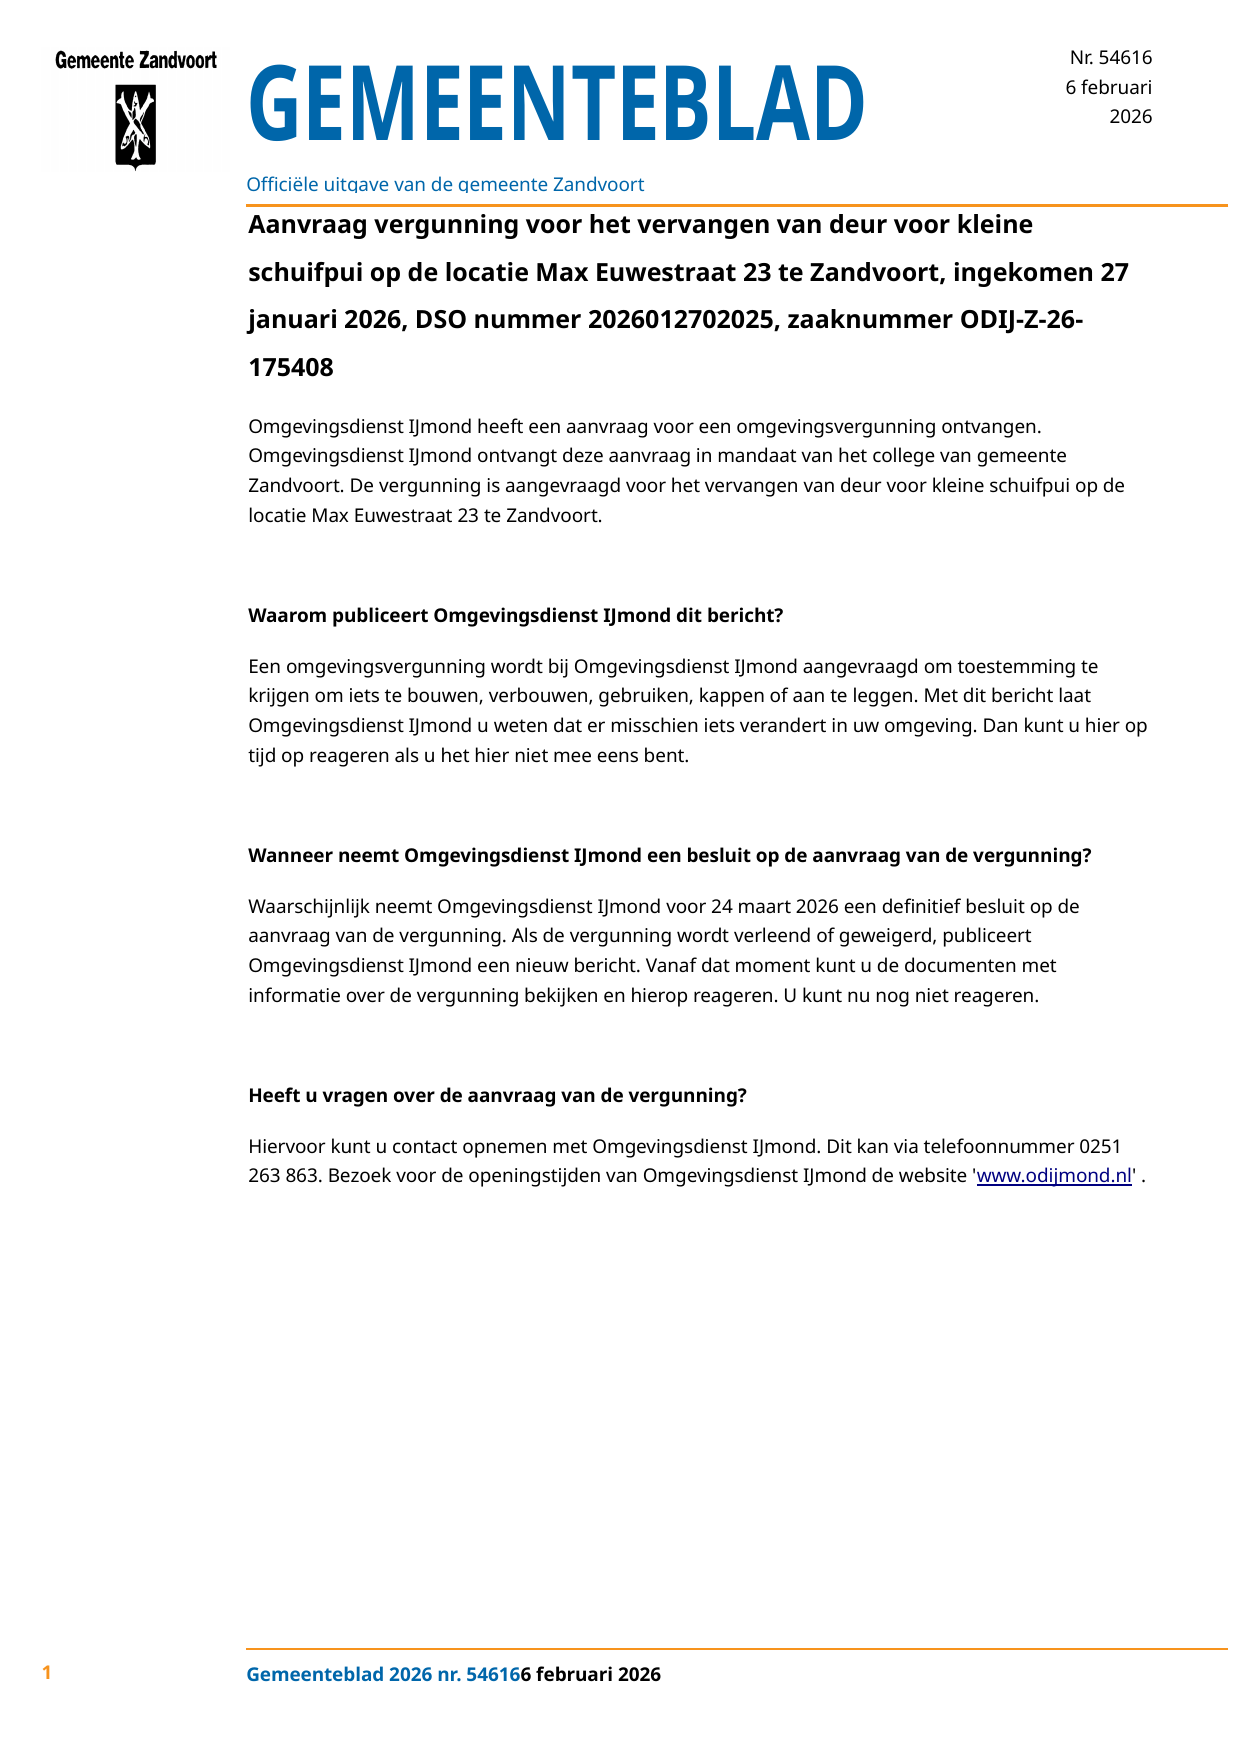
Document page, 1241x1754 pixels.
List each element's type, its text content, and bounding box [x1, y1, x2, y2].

text Een omgevingsvergunning wordt bij Omgevingsdienst IJmond aangevraagd om toestemming te krijgen om iets te bouwen, verbouwen, gebruiken, kappen of aan te leggen. Met dit bericht laat Omgevingsdienst IJmond u weten dat er misschien iets verandert in uw omgeving. Dan kunt u hier op tijd op reageren als u het hier niet mee eens bent. [248, 653, 1152, 768]
text Waarschijnlijk neemt Omgevingsdienst IJmond voor 24 maart 2026 een definitief besluit op de aanvraag van de vergunning. Als de vergunning wordt verleend of geweigerd, publiceert Omgevingsdienst IJmond een nieuw bericht. Vanaf dat moment kunt u de documenten met informatie over de vergunning bekijken en hierop reageren. U kunt nu nog niet reageren. [248, 893, 1152, 1008]
text Wanneer neemt Omgevingsdienst IJmond een besluit op de aanvraag van de vergunning? [248, 843, 1152, 868]
text Hiervoor kunt u contact opnemen met Omgevingsdienst IJmond. Dit kan via telefoonnummer 0251 263 863. Bezoek voor de openingstijden van Omgevingsdienst IJmond de website 'www.odijmond.nl' . [248, 1133, 1152, 1188]
text Heeft u vragen over de aanvraag van de vergunning? [248, 1083, 1152, 1108]
picture [41, 47, 231, 172]
text Omgevingsdienst IJmond heeft een aanvraag voor een omgevingsvergunning ontvangen. Omgevingsdienst IJmond ontvangt deze aanvraag in mandaat van het college van gemeente Zandvoort. De vergunning is aangevraagd voor het vervangen van deur voor kleine schuifpui op de locatie Max Euwestraat 23 te Zandvoort. [248, 413, 1152, 528]
text Waarom publiceert Omgevingsdienst IJmond dit bericht? [248, 603, 1152, 628]
text Aanvraag vergunning voor het vervangen van deur voor kleine schuifpui op de locatie Max Euwestraat 23 te Zandvoort, ingekomen 27 januari 2026, DSO nummer 2026012702025, zaaknummer ODIJ-Z-26-175408 [248, 207, 1152, 384]
